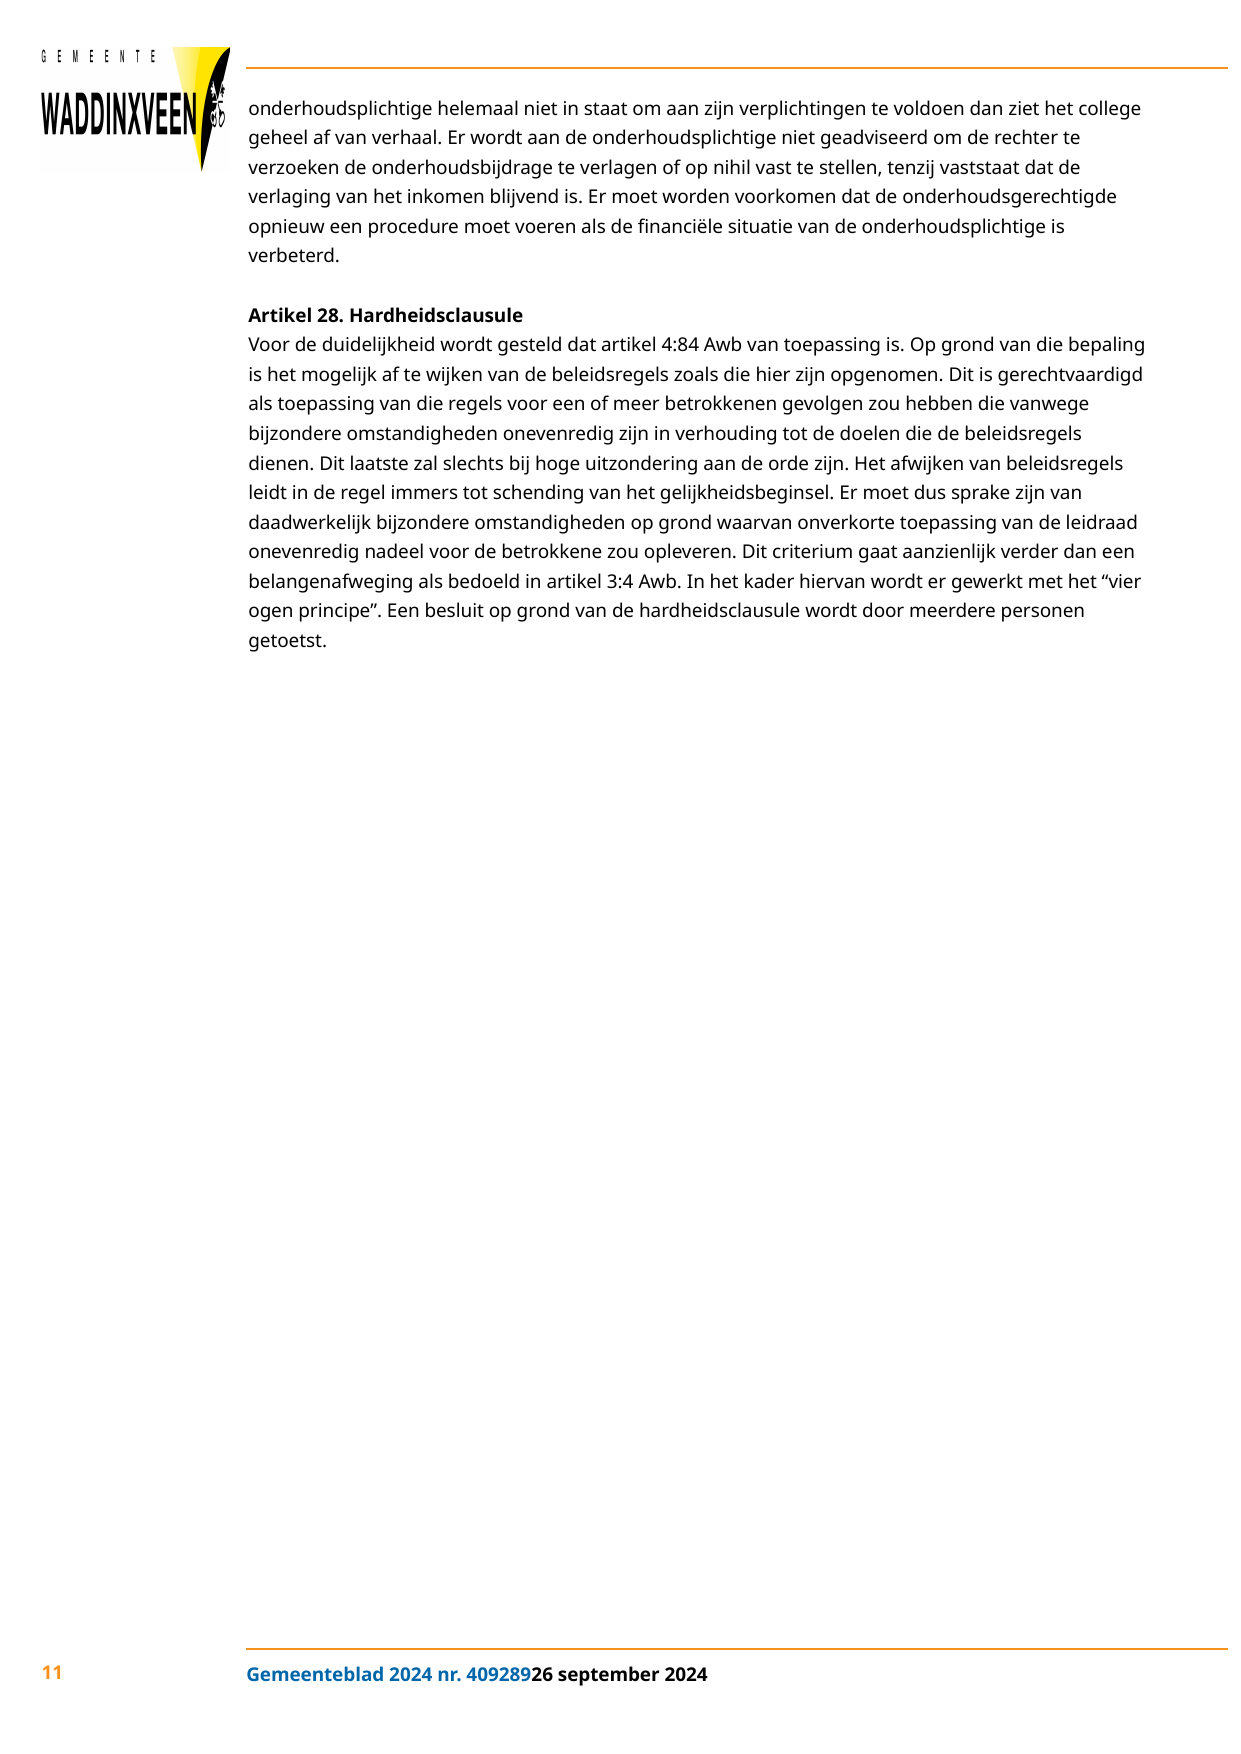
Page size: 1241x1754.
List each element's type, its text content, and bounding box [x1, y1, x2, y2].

text Voor de duidelijkheid wordt gesteld dat artikel 4:84 Awb van toepassing is. Op grond van die bepaling is het mogelijk af te wijken van de beleidsregels zoals die hier zijn opgenomen. Dit is gerechtvaardigd als toepassing van die regels voor een of meer betrokkenen gevolgen zou hebben die vanwege bijzondere omstandigheden onevenredig zijn in verhouding tot de doelen die de beleidsregels dienen. Dit laatste zal slechts bij hoge uitzondering aan de orde zijn. Het afwijken van beleidsregels leidt in de regel immers tot schending van het gelijkheidsbeginsel. Er moet dus sprake zijn van daadwerkelijk bijzondere omstandigheden op grond waarvan onverkorte toepassing van de leidraad onevenredig nadeel voor de betrokkene zou opleveren. Dit criterium gaat aanzienlijk verder dan een belangenafweging als bedoeld in artikel 3:4 Awb. In het kader hiervan wordt er gewerkt met het “vier ogen principe”. Een besluit op grond van de hardheidsclausule wordt door meerdere personen getoetst. [248, 331, 1152, 653]
picture [41, 47, 231, 172]
text onderhoudsplichtige helemaal niet in staat om aan zijn verplichtingen te voldoen dan ziet het college geheel af van verhaal. Er wordt aan de onderhoudsplichtige niet geadviseerd om de rechter te verzoeken de onderhoudsbijdrage te verlagen of op nihil vast te stellen, tenzij vaststaat dat de verlaging van het inkomen blijvend is. Er moet worden voorkomen dat de onderhoudsgerechtigde opnieuw een procedure moet voeren als de financiële situatie van de onderhoudsplichtige is verbeterd. [248, 95, 1152, 268]
text Artikel 28. Hardheidsclausule [248, 302, 1152, 328]
